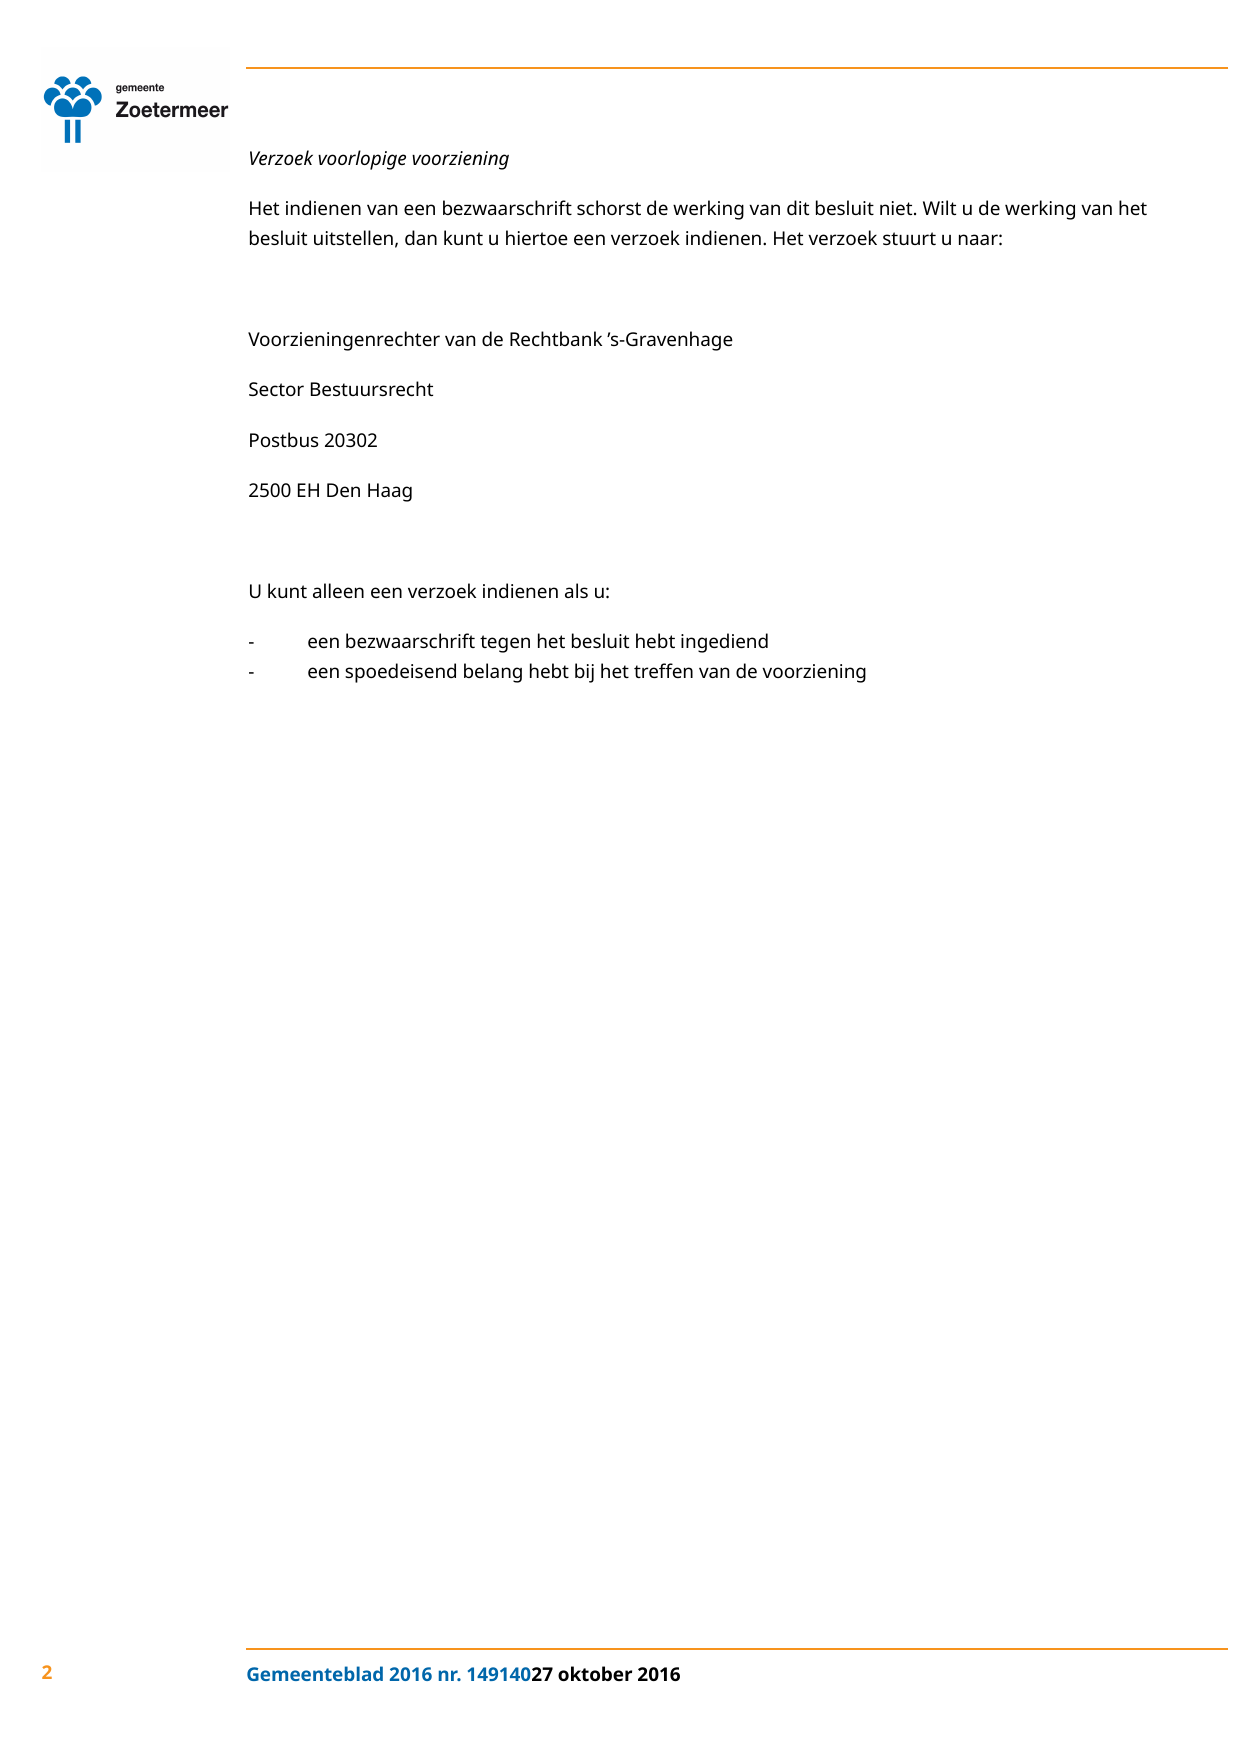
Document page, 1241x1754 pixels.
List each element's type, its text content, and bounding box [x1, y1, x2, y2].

text Het indienen van een bezwaarschrift schorst de werking van dit besluit niet. Wilt u de werking van het besluit uitstellen, dan kunt u hiertoe een verzoek indienen. Het verzoek stuurt u naar: [248, 196, 1152, 251]
text Verzoek voorlopige voorziening [248, 145, 1152, 171]
text U kunt alleen een verzoek indienen als u: [248, 578, 1152, 604]
text Sector Bestuursrecht [248, 376, 1152, 402]
list een spoedeisend belang hebt bij het treffen van de voorziening [248, 658, 1152, 684]
text Postbus 20302 [248, 427, 1152, 453]
picture [41, 47, 231, 172]
text 2500 EH Den Haag [248, 477, 1152, 503]
text Voorzieningenrechter van de Rechtbank ’s-Gravenhage [248, 326, 1152, 352]
list een bezwaarschrift tegen het besluit hebt ingediend [248, 628, 1152, 654]
